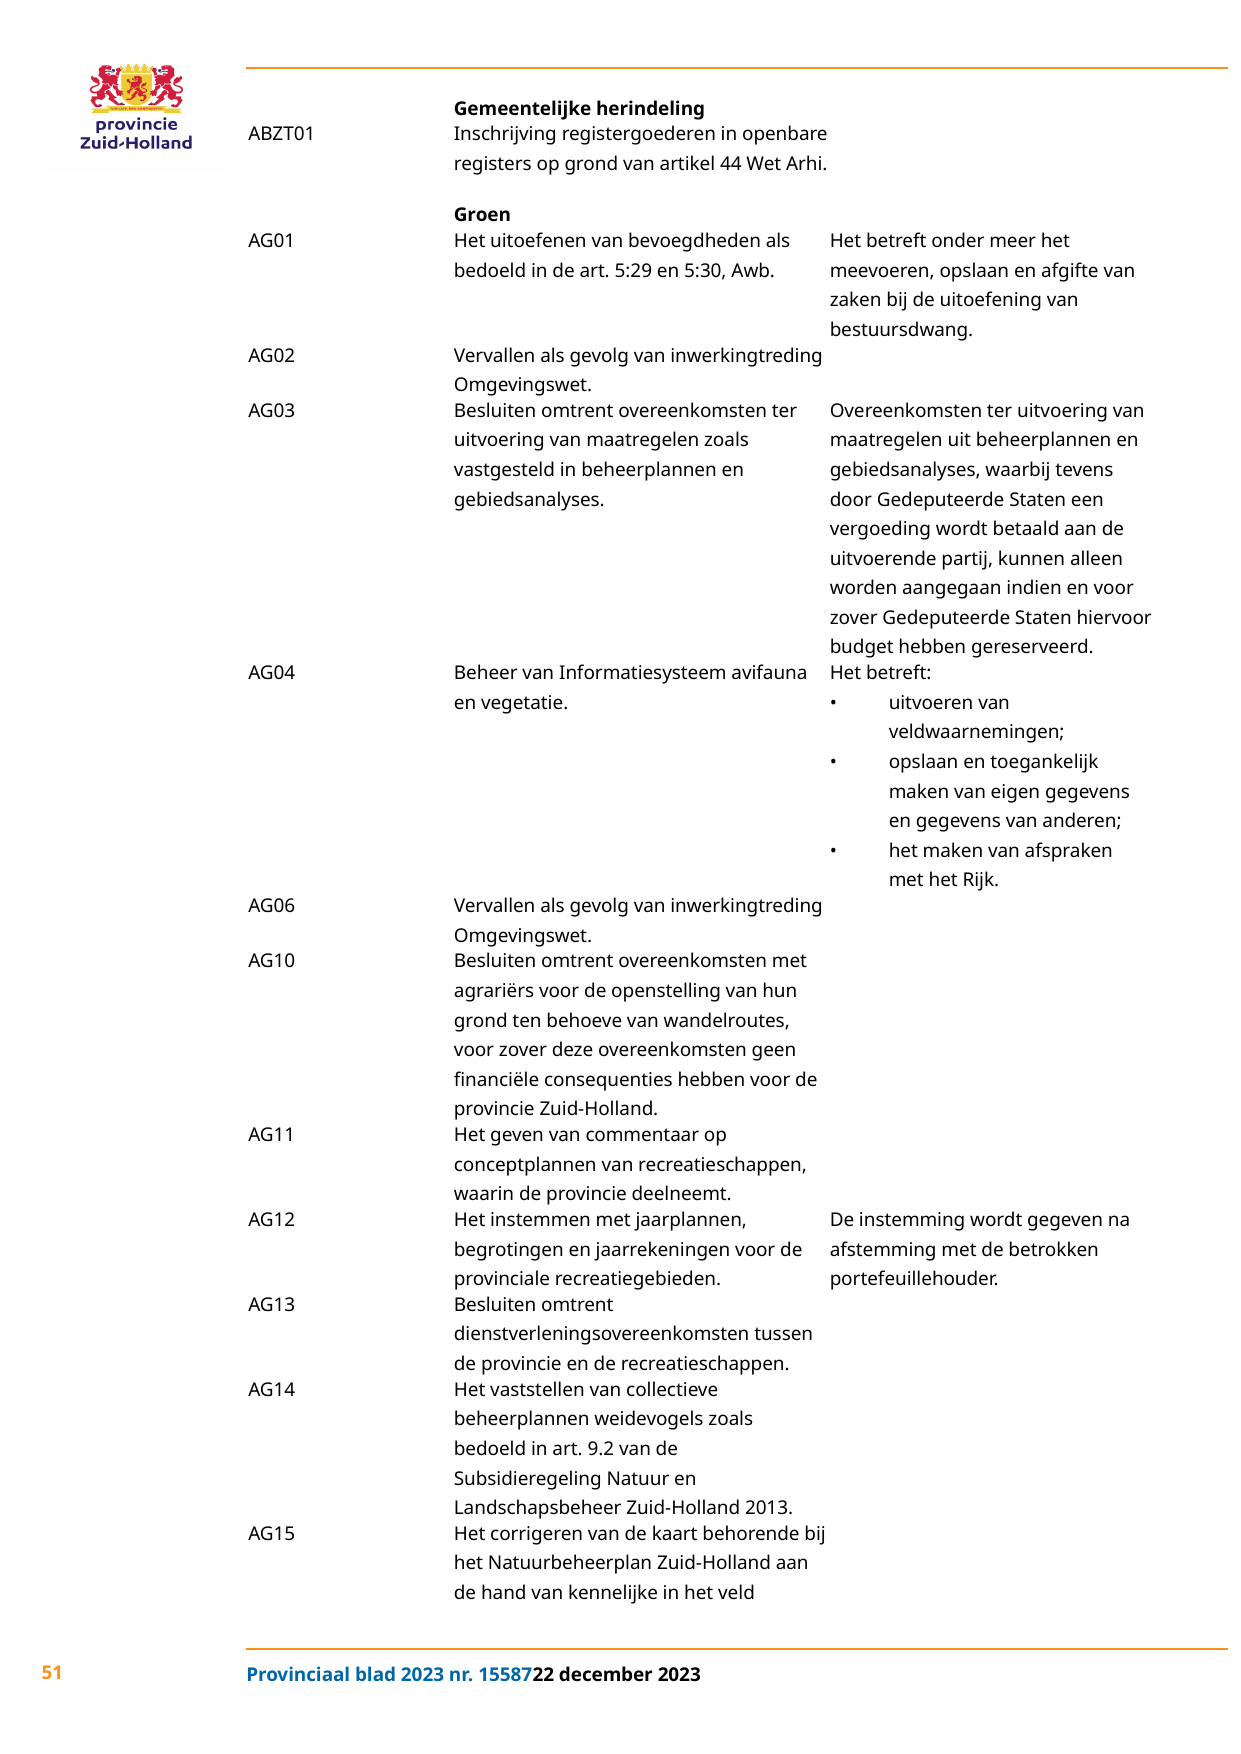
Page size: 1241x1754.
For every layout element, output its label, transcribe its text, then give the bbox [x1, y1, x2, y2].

table_cell Het betreft onder meer het meevoeren, opslaan en afgifte van zaken bij de uitoefening van bestuursdwang. [830, 227, 1152, 342]
table_cell Het instemmen met jaarplannen, begrotingen en jaarrekeningen voor de provinciale recreatiegebieden. [454, 1206, 829, 1291]
table_cell Besluiten omtrent overeenkomsten met agrariërs voor de openstelling van hun grond ten behoeve van wandelroutes, voor zover deze overeenkomsten geen financiële consequenties hebben voor de provincie Zuid-Holland. [454, 948, 829, 1121]
table_cell Het vaststellen van collectieve beheerplannen weidevogels zoals bedoeld in art. 9.2 van de Subsidieregeling Natuur en Landschapsbeheer Zuid-Holland 2013. [454, 1376, 829, 1520]
table_cell Het corrigeren van de kaart behorende bij het Natuurbeheerplan Zuid-Holland aan de hand van kennelijke in het veld [454, 1520, 829, 1605]
table_cell AG06 [248, 892, 454, 948]
table_cell [830, 1520, 1152, 1605]
table_cell [248, 202, 454, 227]
table_cell AG14 [248, 1376, 454, 1520]
table_cell [830, 95, 1152, 121]
table_cell Het uitoefenen van bevoegdheden als bedoeld in de art. 5:29 en 5:30, Awb. [454, 227, 829, 342]
table_cell Beheer van Informatiesysteem avifauna en vegetatie. [454, 660, 829, 892]
table_cell [830, 1291, 1152, 1376]
table_cell Overeenkomsten ter uitvoering van maatregelen uit beheerplannen en gebiedsanalyses, waarbij tevens door Gedeputeerde Staten een vergoeding wordt betaald aan de uitvoerende partij, kunnen alleen worden aangegaan indien en voor zover Gedeputeerde Staten hiervoor budget hebben gereserveerd. [830, 397, 1152, 659]
table_cell Besluiten omtrent overeenkomsten ter uitvoering van maatregelen zoals vastgesteld in beheerplannen en gebiedsanalyses. [454, 397, 829, 659]
table_cell AG03 [248, 397, 454, 659]
table_cell Inschrijving registergoederen in openbare registers op grond van artikel 44 Wet Arhi. [454, 121, 829, 176]
table_cell [248, 95, 454, 121]
table_cell AG13 [248, 1291, 454, 1376]
table_cell Vervallen als gevolg van inwerkingtreding Omgevingswet. [454, 342, 829, 397]
picture [41, 47, 231, 172]
table_cell AG02 [248, 342, 454, 397]
table_cell Besluiten omtrent dienstverleningsovereenkomsten tussen de provincie en de recreatieschappen. [454, 1291, 829, 1376]
table_cell [830, 202, 1152, 227]
table_cell Vervallen als gevolg van inwerkingtreding Omgevingswet. [454, 892, 829, 948]
table_cell [830, 892, 1152, 948]
table_cell [830, 342, 1152, 397]
table_cell [830, 1121, 1152, 1206]
table_cell [830, 176, 1152, 202]
table_cell [830, 948, 1152, 1121]
table_cell [830, 121, 1152, 176]
table_cell AG15 [248, 1520, 454, 1605]
table_cell ABZT01 [248, 121, 454, 176]
table_cell [454, 176, 829, 202]
table_cell AG01 [248, 227, 454, 342]
table_cell De instemming wordt gegeven na afstemming met de betrokken portefeuillehouder. [830, 1206, 1152, 1291]
table_cell Het betreft: uitvoeren van veldwaarnemingen; opslaan en toegankelijk maken van eigen gegevens en gegevens van anderen; het maken van afspraken met het Rijk. [830, 660, 1152, 892]
table_cell AG11 [248, 1121, 454, 1206]
table_cell [248, 176, 454, 202]
table_cell [830, 1376, 1152, 1520]
table_cell Gemeentelijke herindeling [454, 95, 829, 121]
table_cell AG12 [248, 1206, 454, 1291]
table_cell Groen [454, 202, 829, 227]
table_cell AG04 [248, 660, 454, 892]
table_cell AG10 [248, 948, 454, 1121]
table_cell Het geven van commentaar op conceptplannen van recreatieschappen, waarin de provincie deelneemt. [454, 1121, 829, 1206]
